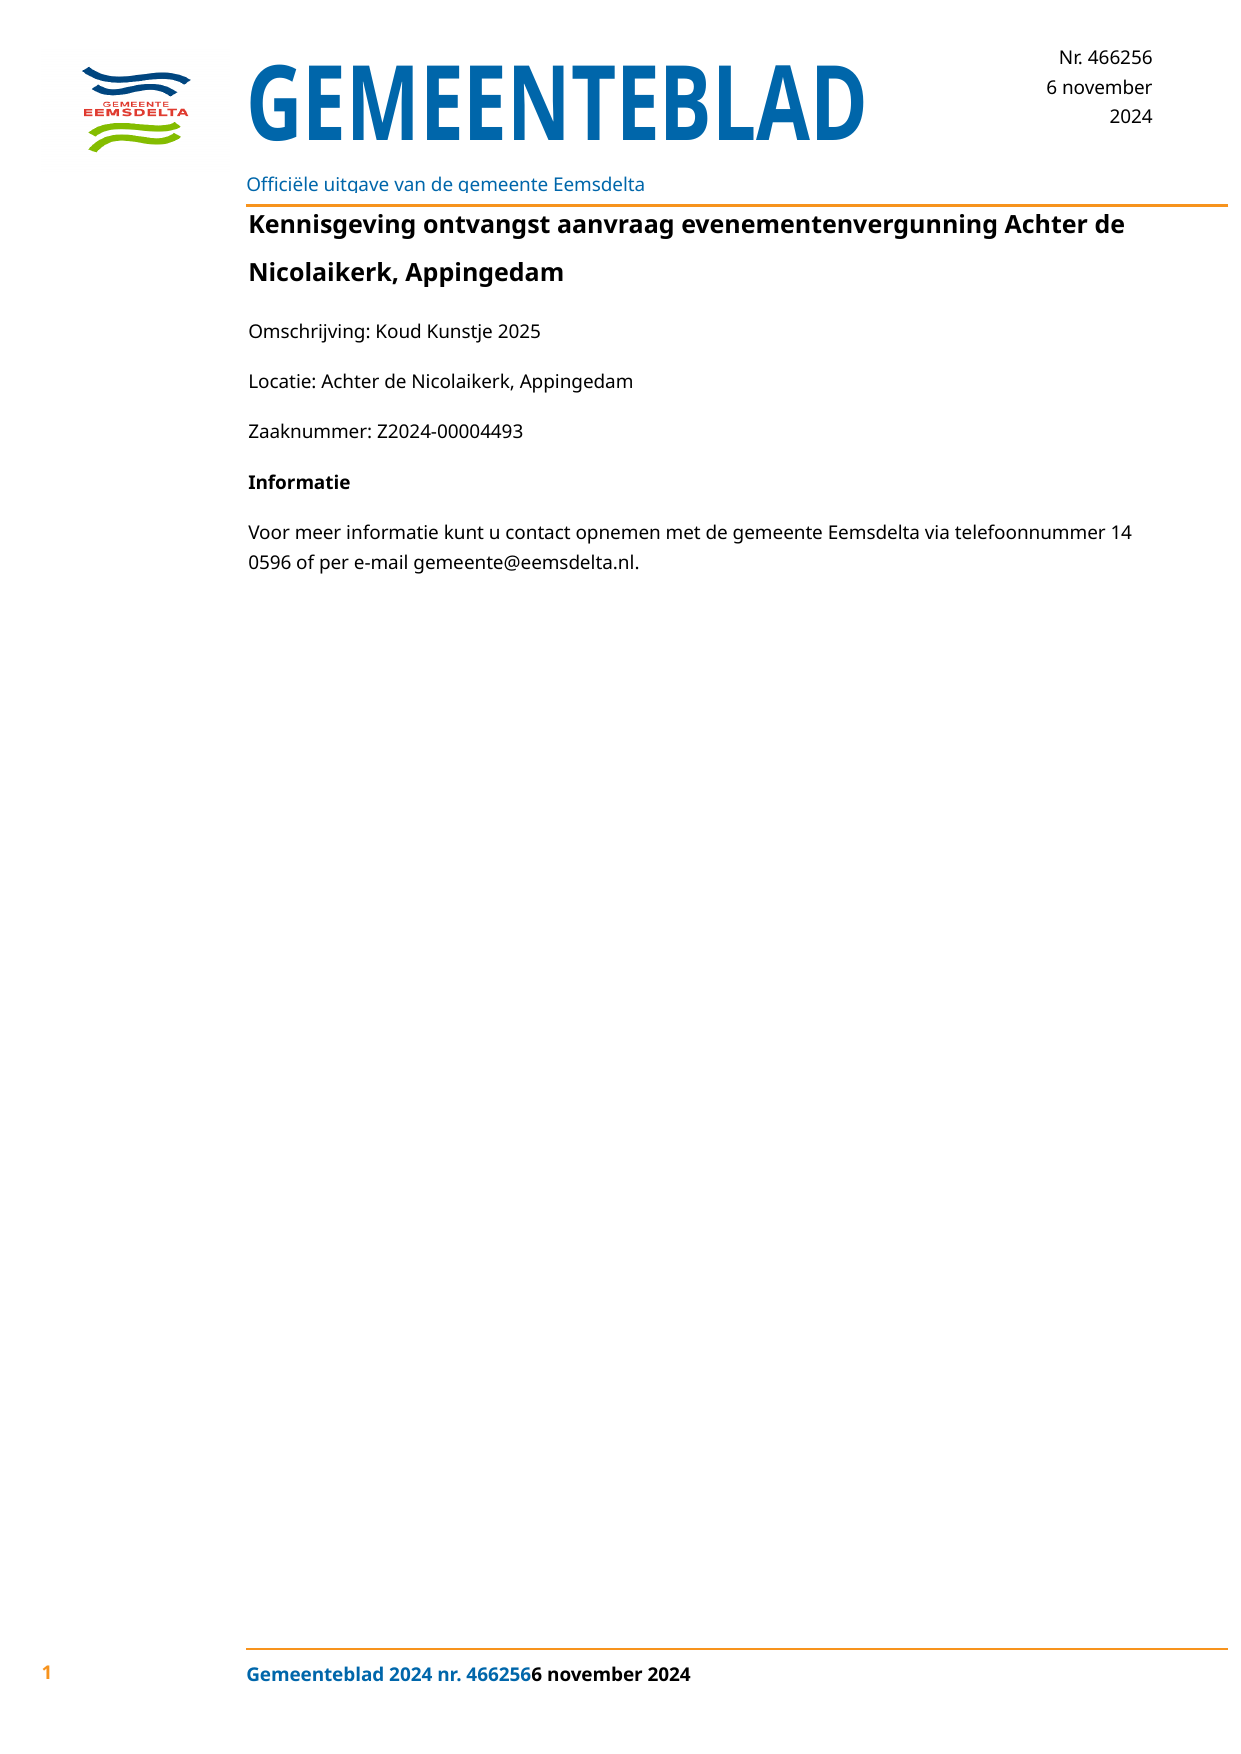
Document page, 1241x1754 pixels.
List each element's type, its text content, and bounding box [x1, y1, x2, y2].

text Zaaknummer: Z2024-00004493 [248, 419, 1152, 444]
text Kennisgeving ontvangst aanvraag evenementenvergunning Achter de Nicolaikerk, Appingedam [248, 207, 1152, 288]
text Omschrijving: Koud Kunstje 2025 [248, 318, 1152, 344]
text Informatie [248, 469, 1152, 495]
picture [41, 47, 231, 172]
text Locatie: Achter de Nicolaikerk, Appingedam [248, 368, 1152, 394]
text Voor meer informatie kunt u contact opnemen met de gemeente Eemsdelta via telefoonnummer 14 0596 of per e-mail gemeente@eemsdelta.nl. [248, 519, 1152, 575]
